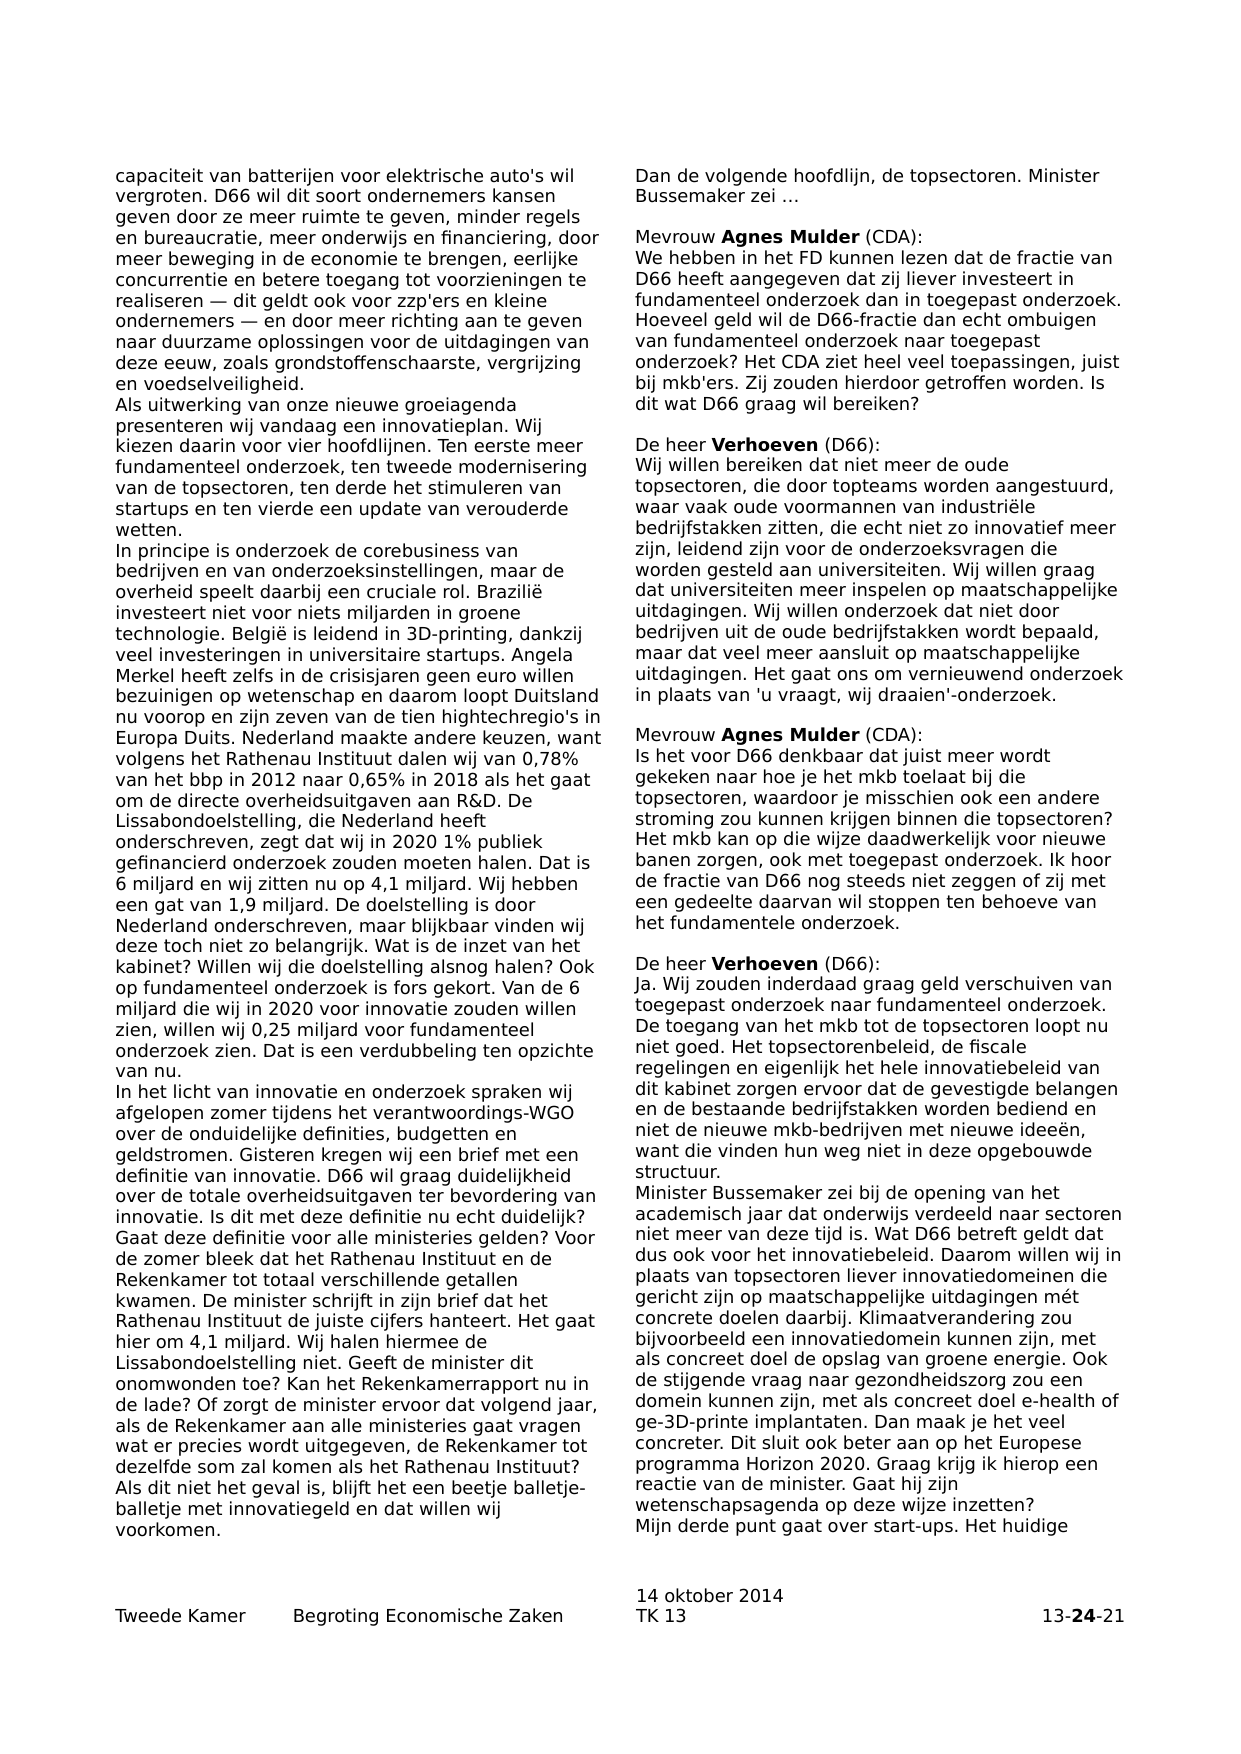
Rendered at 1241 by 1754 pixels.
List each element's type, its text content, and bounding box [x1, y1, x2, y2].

text Dan de volgende hoofdlijn, de topsectoren. Minister Bussemaker zei … [635, 165, 1125, 207]
text We hebben in het FD kunnen lezen dat de fractie van D66 heeft aangegeven dat zij liever investeert in fundamenteel onderzoek dan in toegepast onderzoek. Hoeveel geld wil de D66-fractie dan echt ombuigen van fundamenteel onderzoek naar toegepast onderzoek? Het CDA ziet heel veel toepassingen, juist bij mkb'ers. Zij zouden hierdoor getroffen worden. Is dit wat D66 graag wil bereiken? [635, 248, 1125, 414]
text De heer Verhoeven (D66): [635, 434, 1125, 455]
text Minister Bussemaker zei bij de opening van het academisch jaar dat onderwijs verdeeld naar sectoren niet meer van deze tijd is. Wat D66 betreft geldt dat dus ook voor het innovatiebeleid. Daarom willen wij in plaats van topsectoren liever innovatiedomeinen die gericht zijn op maatschappelijke uitdagingen mét concrete doelen daarbij. Klimaatverandering zou bijvoorbeeld een innovatiedomein kunnen zijn, met als concreet doel de opslag van groene energie. Ook de stijgende vraag naar gezondheidszorg zou een domein kunnen zijn, met als concreet doel e-health of ge-3D-printe implantaten. Dan maak je het veel concreter. Dit sluit ook beter aan op het Europese programma Horizon 2020. Graag krijg ik hierop een reactie van de minister. Gaat hij zijn wetenschapsagenda op deze wijze inzetten? [635, 1182, 1125, 1516]
text In het licht van innovatie en onderzoek spraken wij afgelopen zomer tijdens het verantwoordings-WGO over de onduidelijke definities, budgetten en geldstromen. Gisteren kregen wij een brief met een definitie van innovatie. D66 wil graag duidelijkheid over de totale overheidsuitgaven ter bevordering van innovatie. Is dit met deze definitie nu echt duidelijk? Gaat deze definitie voor alle ministeries gelden? Voor de zomer bleek dat het Rathenau Instituut en de Rekenkamer tot totaal verschillende getallen kwamen. De minister schrijft in zijn brief dat het Rathenau Instituut de juiste cijfers hanteert. Het gaat hier om 4,1 miljard. Wij halen hiermee de Lissabondoelstelling niet. Geeft de minister dit onomwonden toe? Kan het Rekenkamerrapport nu in de lade? Of zorgt de minister ervoor dat volgend jaar, als de Rekenkamer aan alle ministeries gaat vragen wat er precies wordt uitgegeven, de Rekenkamer tot dezelfde som zal komen als het Rathenau Instituut? Als dit niet het geval is, blijft het een beetje balletje-balletje met innovatiegeld en dat willen wij voorkomen. [115, 1082, 605, 1540]
text Wij willen bereiken dat niet meer de oude topsectoren, die door topteams worden aangestuurd, waar vaak oude voormannen van industriële bedrijfstakken zitten, die echt niet zo innovatief meer zijn, leidend zijn voor de onderzoeksvragen die worden gesteld aan universiteiten. Wij willen graag dat universiteiten meer inspelen op maatschappelijke uitdagingen. Wij willen onderzoek dat niet door bedrijven uit de oude bedrijfstakken wordt bepaald, maar dat veel meer aansluit op maatschappelijke uitdagingen. Het gaat ons om vernieuwend onderzoek in plaats van 'u vraagt, wij draaien'-onderzoek. [635, 455, 1125, 705]
text Als uitwerking van onze nieuwe groeiagenda presenteren wij vandaag een innovatieplan. Wij kiezen daarin voor vier hoofdlijnen. Ten eerste meer fundamenteel onderzoek, ten tweede modernisering van de topsectoren, ten derde het stimuleren van startups en ten vierde een update van verouderde wetten. [115, 394, 605, 540]
text Ja. Wij zouden inderdaad graag geld verschuiven van toegepast onderzoek naar fundamenteel onderzoek. De toegang van het mkb tot de topsectoren loopt nu niet goed. Het topsectorenbeleid, de fiscale regelingen en eigenlijk het hele innovatiebeleid van dit kabinet zorgen ervoor dat de gevestigde belangen en de bestaande bedrijfstakken worden bediend en niet de nieuwe mkb-bedrijven met nieuwe ideeën, want die vinden hun weg niet in deze opgebouwde structuur. [635, 974, 1125, 1182]
text Is het voor D66 denkbaar dat juist meer wordt gekeken naar hoe je het mkb toelaat bij die topsectoren, waardoor je misschien ook een andere stroming zou kunnen krijgen binnen die topsectoren? Het mkb kan op die wijze daadwerkelijk voor nieuwe banen zorgen, ook met toegepast onderzoek. Ik hoor de fractie van D66 nog steeds niet zeggen of zij met een gedeelte daarvan wil stoppen ten behoeve van het fundamentele onderzoek. [635, 746, 1125, 933]
text Mijn derde punt gaat over start-ups. Het huidige [635, 1516, 1125, 1537]
text capaciteit van batterijen voor elektrische auto's wil vergroten. D66 wil dit soort ondernemers kansen geven door ze meer ruimte te geven, minder regels en bureaucratie, meer onderwijs en financiering, door meer beweging in de economie te brengen, eerlijke concurrentie en betere toegang tot voorzieningen te realiseren — dit geldt ook voor zzp'ers en kleine ondernemers — en door meer richting aan te geven naar duurzame oplossingen voor de uitdagingen van deze eeuw, zoals grondstoffenschaarste, vergrijzing en voedselveiligheid. [115, 165, 605, 394]
text In principe is onderzoek de corebusiness van bedrijven en van onderzoeksinstellingen, maar de overheid speelt daarbij een cruciale rol. Brazilië investeert niet voor niets miljarden in groene technologie. België is leidend in 3D-printing, dankzij veel investeringen in universitaire startups. Angela Merkel heeft zelfs in de crisisjaren geen euro willen bezuinigen op wetenschap en daarom loopt Duitsland nu voorop en zijn zeven van de tien hightechregio's in Europa Duits. Nederland maakte andere keuzen, want volgens het Rathenau Instituut dalen wij van 0,78% van het bbp in 2012 naar 0,65% in 2018 als het gaat om de directe overheidsuitgaven aan R&D. De Lissabondoelstelling, die Nederland heeft onderschreven, zegt dat wij in 2020 1% publiek gefinancierd onderzoek zouden moeten halen. Dat is 6 miljard en wij zitten nu op 4,1 miljard. Wij hebben een gat van 1,9 miljard. De doelstelling is door Nederland onderschreven, maar blijkbaar vinden wij deze toch niet zo belangrijk. Wat is de inzet van het kabinet? Willen wij die doelstelling alsnog halen? Ook op fundamenteel onderzoek is fors gekort. Van de 6 miljard die wij in 2020 voor innovatie zouden willen zien, willen wij 0,25 miljard voor fundamenteel onderzoek zien. Dat is een verdubbeling ten opzichte van nu. [115, 540, 605, 1082]
text Mevrouw Agnes Mulder (CDA): [635, 725, 1125, 746]
text De heer Verhoeven (D66): [635, 953, 1125, 974]
text Mevrouw Agnes Mulder (CDA): [635, 227, 1125, 248]
